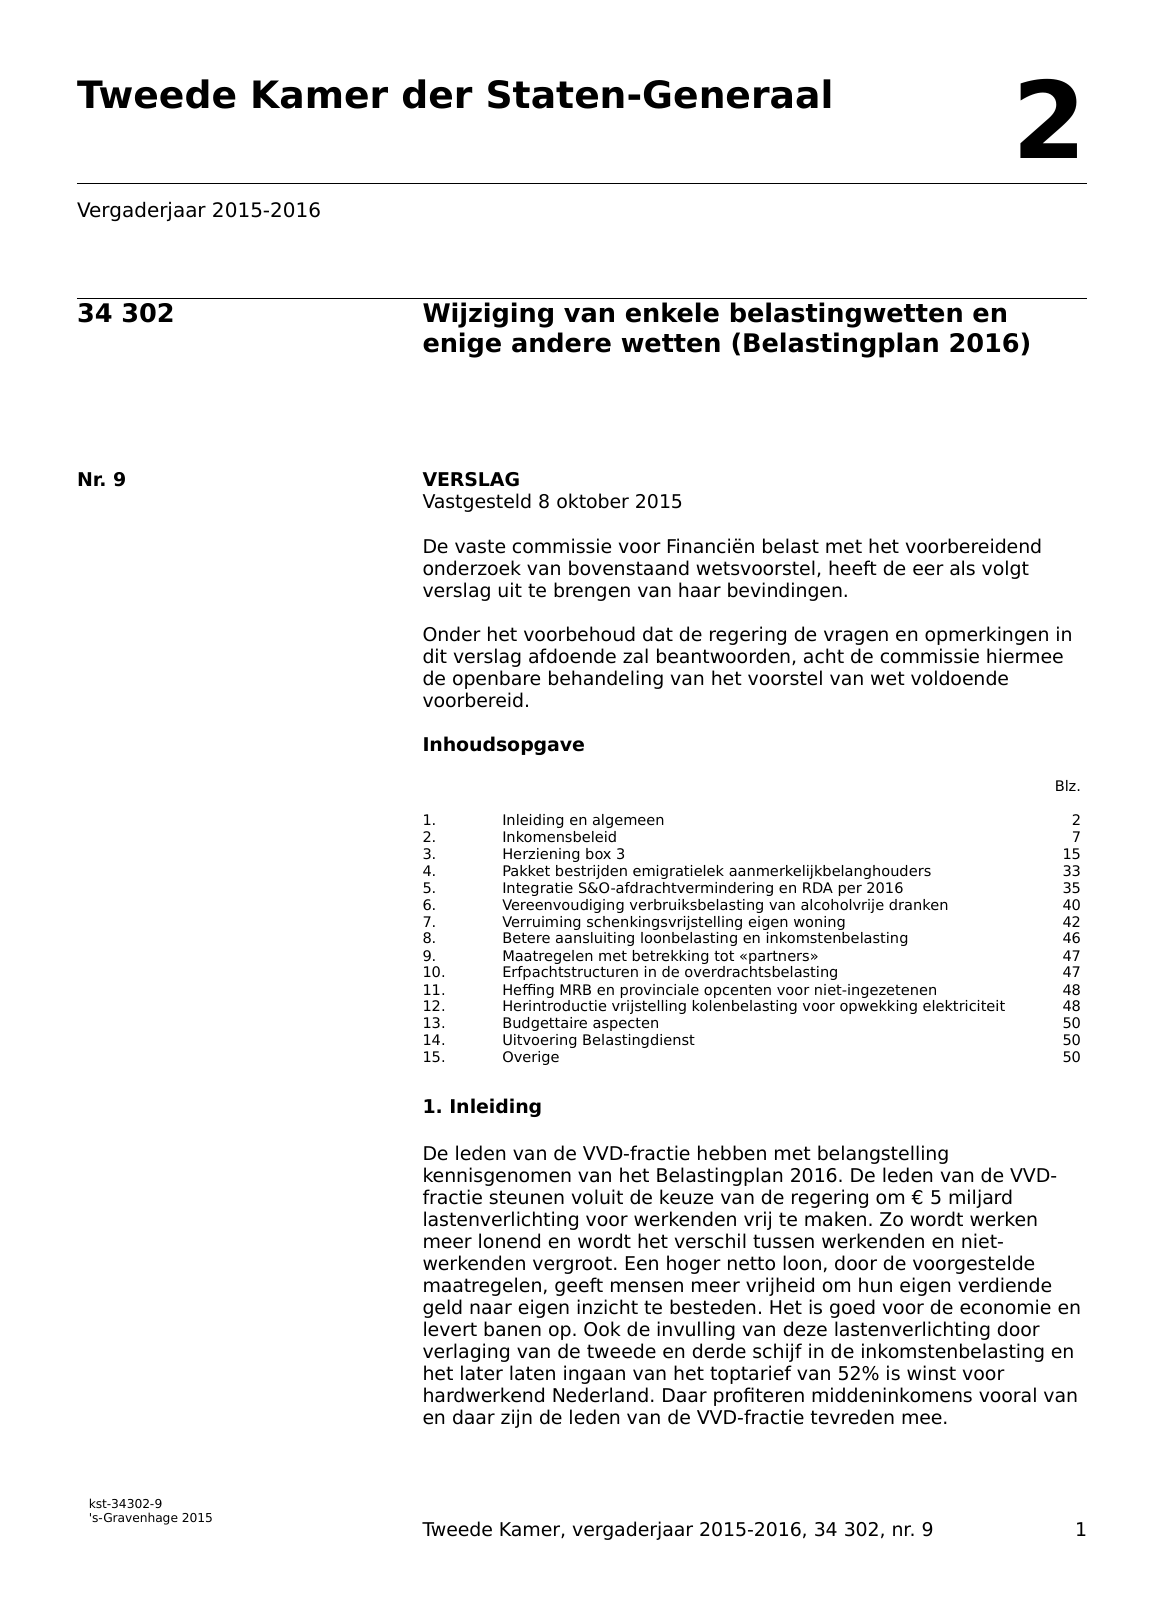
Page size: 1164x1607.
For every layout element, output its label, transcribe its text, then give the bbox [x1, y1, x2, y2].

table_cell 9. [422, 948, 496, 964]
text De leden van de VVD-fractie hebben met belangstelling kennisgenomen van het Belastingplan 2016. De leden van de VVD-fractie steunen voluit de keuze van de regering om € 5 miljard lastenverlichting voor werkenden vrij te maken. Zo wordt werken meer lonend en wordt het verschil tussen werkenden en niet-werkenden vergroot. Een hoger netto loon, door de voorgestelde maatregelen, geeft mensen meer vrijheid om hun eigen verdiende geld naar eigen inzicht te besteden. Het is goed voor de economie en levert banen op. Ook de invulling van deze lastenverlichting door verlaging van de tweede en derde schijf in de inkomstenbelasting en het later laten ingaan van het toptarief van 52% is winst voor hardwerkend Nederland. Daar profiteren middeninkomens vooral van en daar zijn de leden van de VVD-fractie tevreden mee. [422, 1143, 1087, 1429]
table_cell Integratie S&O-afdrachtvermindering en RDA per 2016 [496, 880, 1028, 896]
table_cell 7. [422, 914, 496, 930]
table_cell 50 [1028, 1015, 1087, 1032]
table_cell Pakket bestrijden emigratielek aanmerkelijkbelanghouders [496, 863, 1028, 879]
text kst-34302-9 [88, 1497, 323, 1511]
table_header [496, 778, 1028, 794]
table_cell [422, 795, 496, 812]
table_cell [496, 795, 1028, 812]
table_cell 1. [422, 812, 496, 828]
table_cell 40 [1028, 896, 1087, 913]
table_header Blz. [1028, 778, 1087, 794]
table_cell Uitvoering Belastingdienst [496, 1032, 1028, 1049]
table_cell Inleiding en algemeen [496, 812, 1028, 828]
subtitle Inhoudsopgave [422, 734, 1087, 756]
table_cell 8. [422, 930, 496, 947]
table_cell 48 [1028, 981, 1087, 998]
table_cell Erfpachtstructuren in de overdrachtsbelasting [496, 964, 1028, 981]
table_cell 48 [1028, 998, 1087, 1015]
subtitle 34 302 Wijziging van enkele belastingwetten en enige andere wetten (Belastingplan 2016) [77, 299, 1087, 358]
table_cell 47 [1028, 964, 1087, 981]
text 's-Gravenhage 2015 [88, 1511, 323, 1525]
table_cell 50 [1028, 1032, 1087, 1049]
table_cell 6. [422, 896, 496, 913]
table_cell 50 [1028, 1049, 1087, 1066]
table_cell Vereenvoudiging verbruiksbelasting van alcoholvrije dranken [496, 896, 1028, 913]
table_cell 46 [1028, 930, 1087, 947]
table_cell 33 [1028, 863, 1087, 879]
table_cell Maatregelen met betrekking tot «partners» [496, 948, 1028, 964]
table_cell 14. [422, 1032, 496, 1049]
table_header [422, 778, 496, 794]
table_cell 15. [422, 1049, 496, 1066]
table_cell 12. [422, 998, 496, 1015]
table_header 2 [886, 59, 1087, 183]
table_cell Heffing MRB en provinciale opcenten voor niet-ingezetenen [496, 981, 1028, 998]
table_cell 42 [1028, 914, 1087, 930]
table_cell 10. [422, 964, 496, 981]
table_cell Betere aansluiting loonbelasting en inkomstenbelasting [496, 930, 1028, 947]
table_cell Inkomensbeleid [496, 829, 1028, 846]
table_cell 35 [1028, 880, 1087, 896]
table_cell [1028, 795, 1087, 812]
table_cell 7 [1028, 829, 1087, 846]
table_cell 3. [422, 846, 496, 862]
table_cell 5. [422, 880, 496, 896]
table_cell Vergaderjaar 2015-2016 [77, 184, 1087, 298]
table_cell 13. [422, 1015, 496, 1032]
table_header Tweede Kamer der Staten-Generaal [77, 59, 886, 183]
table_cell Herintroductie vrijstelling kolenbelasting voor opwekking elektriciteit [496, 998, 1028, 1015]
table_cell Budgettaire aspecten [496, 1015, 1028, 1032]
text Onder het voorbehoud dat de regering de vragen en opmerkingen in dit verslag afdoende zal beantwoorden, acht de commissie hiermee de openbare behandeling van het voorstel van wet voldoende voorbereid. [422, 624, 1087, 712]
text Vastgesteld 8 oktober 2015 [422, 491, 1087, 513]
table_cell Overige [496, 1049, 1028, 1066]
text De vaste commissie voor Financiën belast met het voorbereidend onderzoek van bovenstaand wetsvoorstel, heeft de eer als volgt verslag uit te brengen van haar bevindingen. [422, 536, 1087, 601]
subtitle 1. Inleiding [422, 1096, 1087, 1118]
subtitle Nr. 9 VERSLAG [77, 469, 1087, 491]
table_cell 2 [1028, 812, 1087, 828]
table_cell Herziening box 3 [496, 846, 1028, 862]
table_cell 15 [1028, 846, 1087, 862]
table_cell 47 [1028, 948, 1087, 964]
table_cell 4. [422, 863, 496, 879]
table_cell 2. [422, 829, 496, 846]
table_cell Verruiming schenkingsvrijstelling eigen woning [496, 914, 1028, 930]
table_cell 11. [422, 981, 496, 998]
